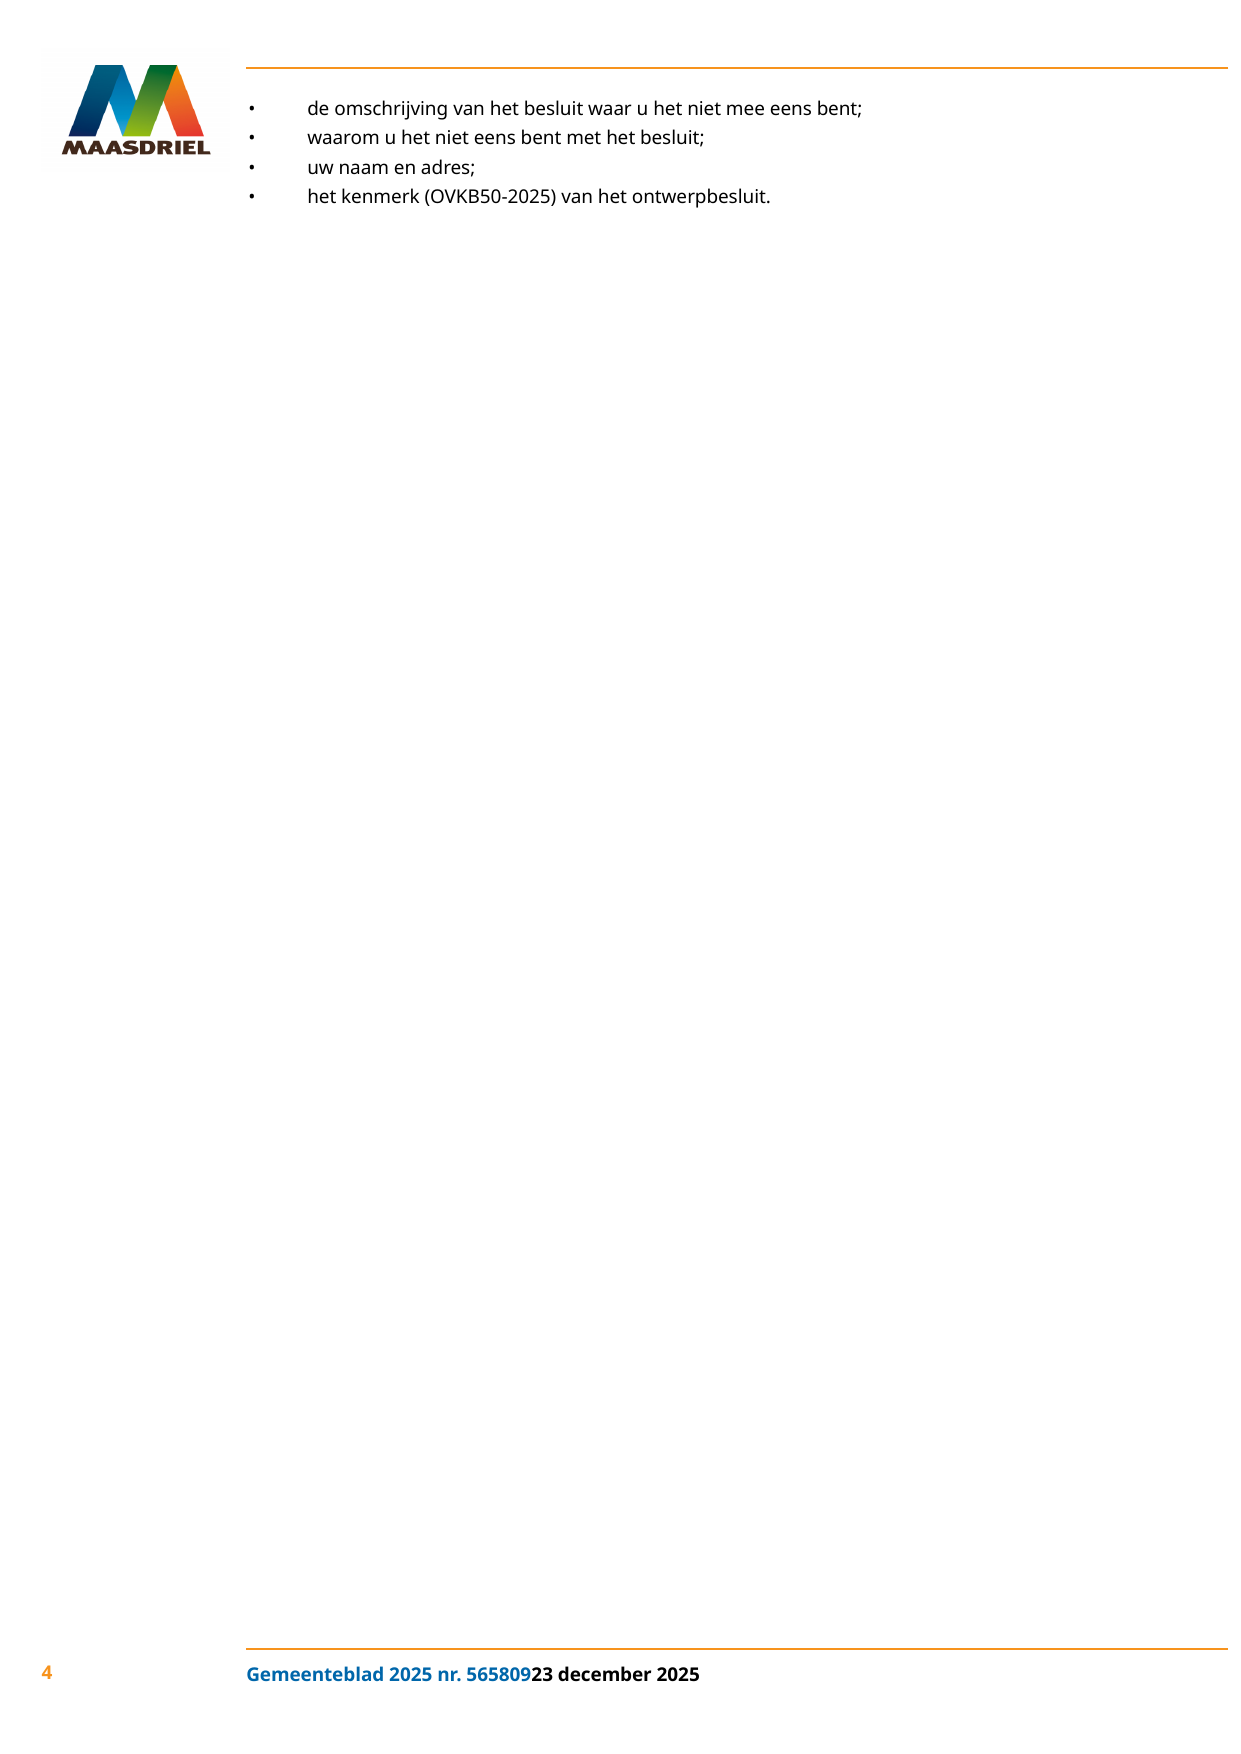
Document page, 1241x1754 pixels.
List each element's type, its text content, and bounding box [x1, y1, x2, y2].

list de omschrijving van het besluit waar u het niet mee eens bent; [248, 95, 1152, 121]
list waarom u het niet eens bent met het besluit; [248, 124, 1152, 150]
picture [41, 47, 231, 172]
list het kenmerk (OVKB50-2025) van het ontwerpbesluit. [248, 183, 1152, 209]
list uw naam en adres; [248, 154, 1152, 180]
